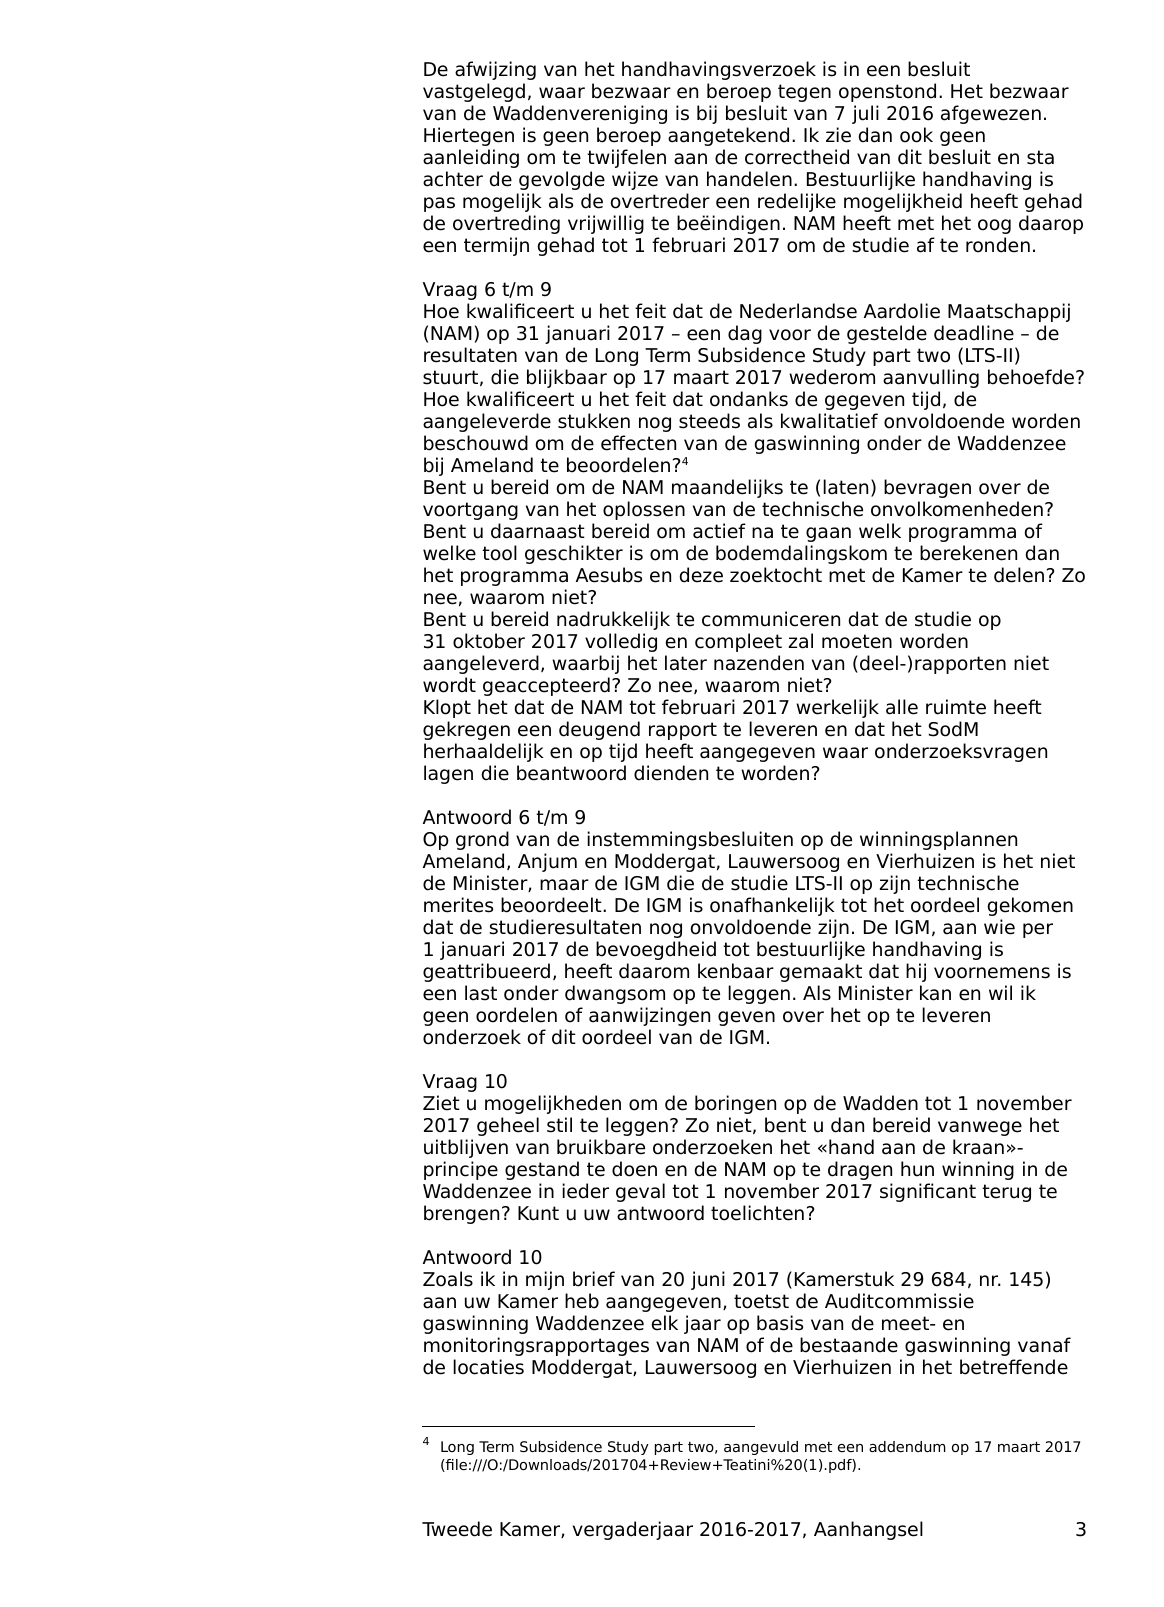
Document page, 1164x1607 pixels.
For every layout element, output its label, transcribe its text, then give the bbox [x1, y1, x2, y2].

text Antwoord 10 [422, 1247, 1087, 1269]
text Vraag 6 t/m 9 [422, 279, 1087, 301]
text Bent u bereid om de NAM maandelijks te (laten) bevragen over de voortgang van het oplossen van de technische onvolkomenheden? Bent u daarnaast bereid om actief na te gaan welk programma of welke tool geschikter is om de bodemdalingskom te berekenen dan het programma Aesubs en deze zoektocht met de Kamer te delen? Zo nee, waarom niet? [422, 477, 1087, 609]
text Op grond van de instemmingsbesluiten op de winningsplannen Ameland, Anjum en Moddergat, Lauwersoog en Vierhuizen is het niet de Minister, maar de IGM die de studie LTS-II op zijn technische merites beoordeelt. De IGM is onafhankelijk tot het oordeel gekomen dat de studieresultaten nog onvoldoende zijn. De IGM, aan wie per 1 januari 2017 de bevoegdheid tot bestuurlijke handhaving is geattribueerd, heeft daarom kenbaar gemaakt dat hij voornemens is een last onder dwangsom op te leggen. Als Minister kan en wil ik geen oordelen of aanwijzingen geven over het op te leveren onderzoek of dit oordeel van de IGM. [422, 829, 1087, 1048]
text Bent u bereid nadrukkelijk te communiceren dat de studie op 31 oktober 2017 volledig en compleet zal moeten worden aangeleverd, waarbij het later nazenden van (deel-)rapporten niet wordt geaccepteerd? Zo nee, waarom niet? [422, 609, 1087, 697]
text Vraag 10 [422, 1071, 1087, 1093]
text Zoals ik in mijn brief van 20 juni 2017 (Kamerstuk 29 684, nr. 145) aan uw Kamer heb aangegeven, toetst de Auditcommissie gaswinning Waddenzee elk jaar op basis van de meet- en monitoringsrapportages van NAM of de bestaande gaswinning vanaf de locaties Moddergat, Lauwersoog en Vierhuizen in het betreffende [422, 1269, 1087, 1379]
text Antwoord 6 t/m 9 [422, 807, 1087, 829]
text De afwijzing van het handhavingsverzoek is in een besluit vastgelegd, waar bezwaar en beroep tegen openstond. Het bezwaar van de Waddenvereniging is bij besluit van 7 juli 2016 afgewezen. Hiertegen is geen beroep aangetekend. Ik zie dan ook geen aanleiding om te twijfelen aan de correctheid van dit besluit en sta achter de gevolgde wijze van handelen. Bestuurlijke handhaving is pas mogelijk als de overtreder een redelijke mogelijkheid heeft gehad de overtreding vrijwillig te beëindigen. NAM heeft met het oog daarop een termijn gehad tot 1 februari 2017 om de studie af te ronden. [422, 59, 1087, 257]
text Hoe kwalificeert u het feit dat de Nederlandse Aardolie Maatschappij (NAM) op 31 januari 2017 – een dag voor de gestelde deadline – de resultaten van de Long Term Subsidence Study part two (LTS-II) stuurt, die blijkbaar op 17 maart 2017 wederom aanvulling behoefde? Hoe kwalificeert u het feit dat ondanks de gegeven tijd, de aangeleverde stukken nog steeds als kwalitatief onvoldoende worden beschouwd om de effecten van de gaswinning onder de Waddenzee bij Ameland te beoordelen? [422, 301, 1087, 477]
text Ziet u mogelijkheden om de boringen op de Wadden tot 1 november 2017 geheel stil te leggen? Zo niet, bent u dan bereid vanwege het uitblijven van bruikbare onderzoeken het «hand aan de kraan»-principe gestand te doen en de NAM op te dragen hun winning in de Waddenzee in ieder geval tot 1 november 2017 significant terug te brengen? Kunt u uw antwoord toelichten? [422, 1093, 1087, 1224]
text Long Term Subsidence Study part two, aangevuld met een addendum op 17 maart 2017 (file:///O:/Downloads/201704+Review+Teatini%20(1).pdf). [422, 1435, 1087, 1474]
text Klopt het dat de NAM tot februari 2017 werkelijk alle ruimte heeft gekregen een deugend rapport te leveren en dat het SodM herhaaldelijk en op tijd heeft aangegeven waar onderzoeksvragen lagen die beantwoord dienden te worden? [422, 697, 1087, 784]
